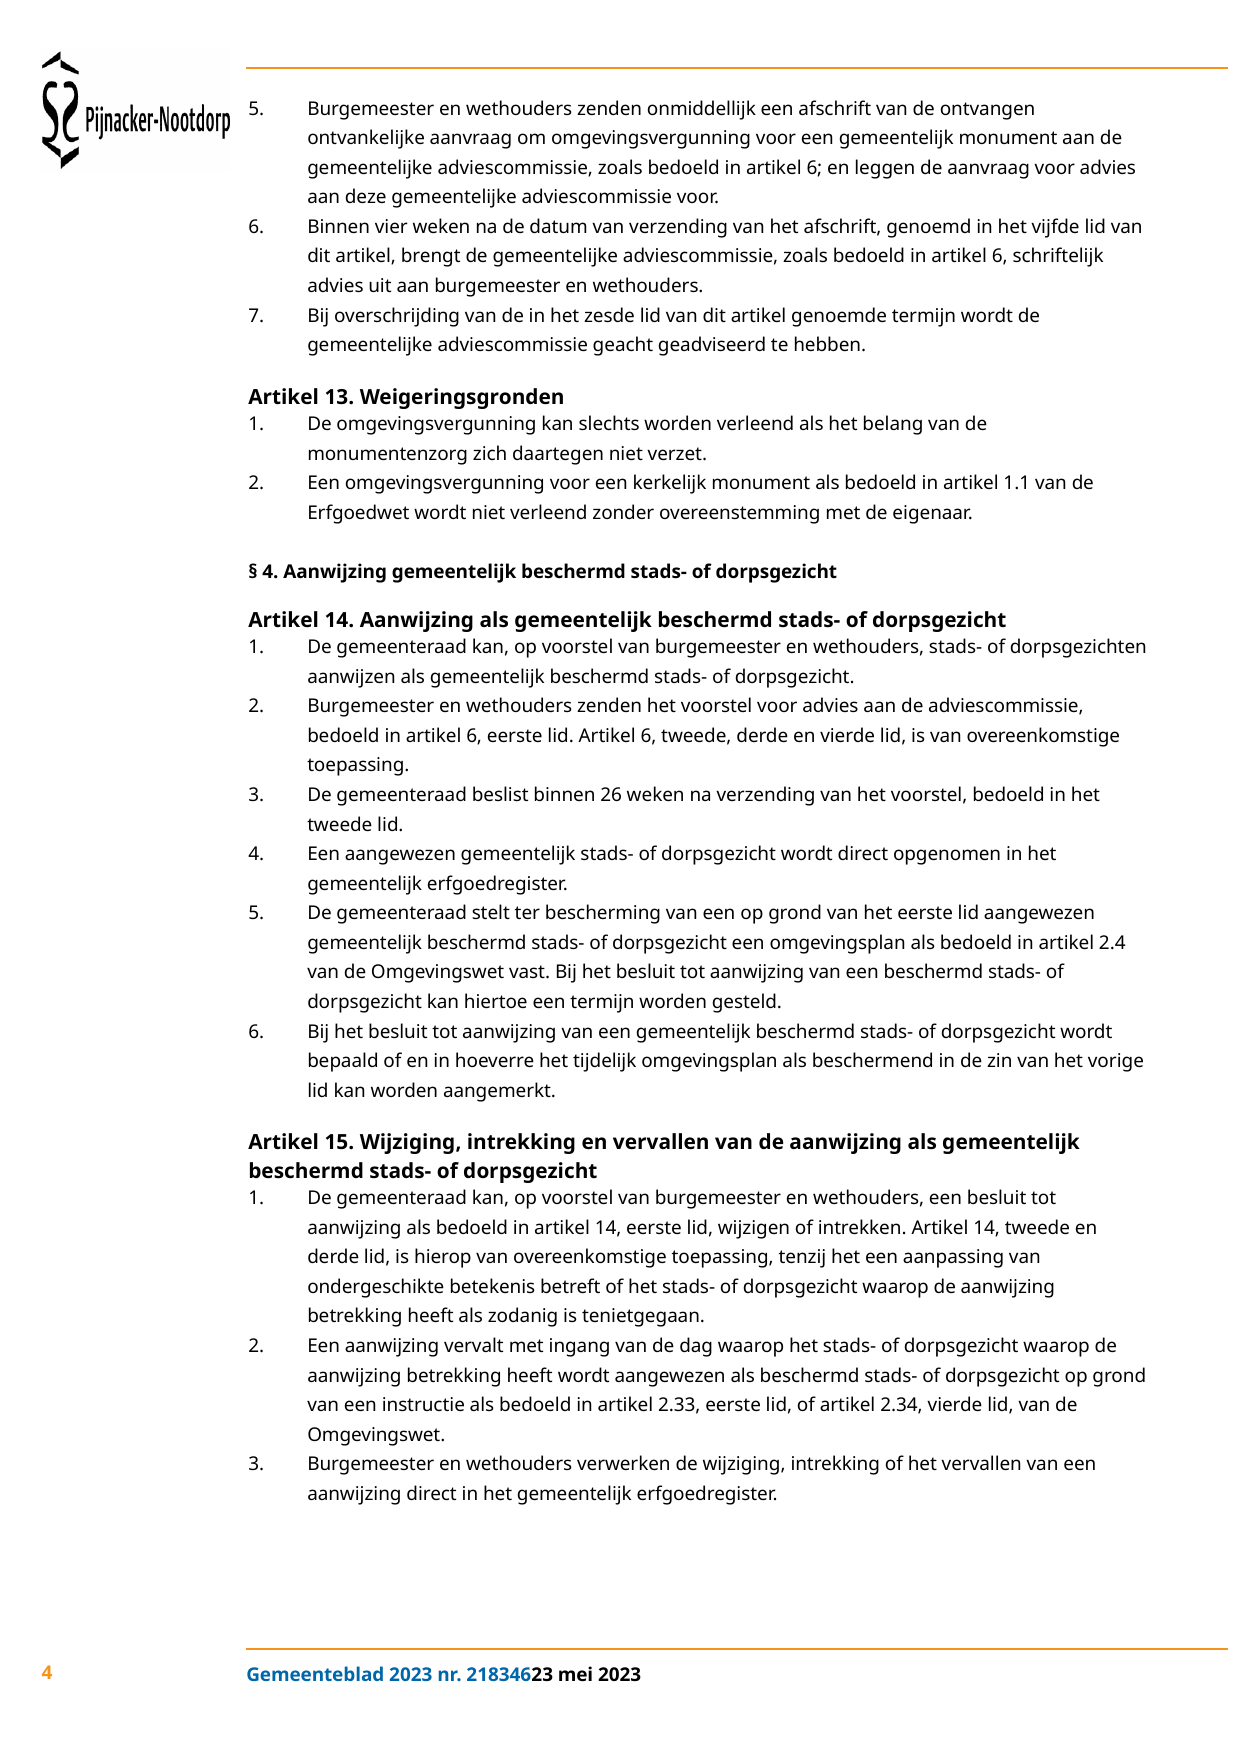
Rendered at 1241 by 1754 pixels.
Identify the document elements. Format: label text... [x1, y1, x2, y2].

list Een omgevingsvergunning voor een kerkelijk monument als bedoeld in artikel 1.1 van de Erfgoedwet wordt niet verleend zonder overeenstemming met de eigenaar. [248, 469, 1152, 525]
text Artikel 15. Wijziging, intrekking en vervallen van de aanwijzing als gemeentelijk beschermd stads- of dorpsgezicht [248, 1127, 1152, 1184]
list De gemeenteraad stelt ter bescherming van een op grond van het eerste lid aangewezen gemeentelijk beschermd stads- of dorpsgezicht een omgevingsplan als bedoeld in artikel 2.4 van de Omgevingswet vast. Bij het besluit tot aanwijzing van een beschermd stads- of dorpsgezicht kan hiertoe een termijn worden gesteld. [248, 899, 1152, 1014]
list Een aangewezen gemeentelijk stads- of dorpsgezicht wordt direct opgenomen in het gemeentelijk erfgoedregister. [248, 840, 1152, 896]
list Binnen vier weken na de datum van verzending van het afschrift, genoemd in het vijfde lid van dit artikel, brengt de gemeentelijke adviescommissie, zoals bedoeld in artikel 6, schriftelijk advies uit aan burgemeester en wethouders. [248, 213, 1152, 298]
text Artikel 14. Aanwijzing als gemeentelijk beschermd stads- of dorpsgezicht [248, 605, 1152, 633]
text § 4. Aanwijzing gemeentelijk beschermd stads- of dorpsgezicht [248, 558, 1152, 584]
list Een aanwijzing vervalt met ingang van de dag waarop het stads- of dorpsgezicht waarop de aanwijzing betrekking heeft wordt aangewezen als beschermd stads- of dorpsgezicht op grond van een instructie als bedoeld in artikel 2.33, eerste lid, of artikel 2.34, vierde lid, van de Omgevingswet. [248, 1332, 1152, 1447]
list Burgemeester en wethouders zenden het voorstel voor advies aan de adviescommissie, bedoeld in artikel 6, eerste lid. Artikel 6, tweede, derde en vierde lid, is van overeenkomstige toepassing. [248, 692, 1152, 777]
picture [41, 47, 231, 172]
text Artikel 13. Weigeringsgronden [248, 382, 1152, 410]
list De gemeenteraad beslist binnen 26 weken na verzending van het voorstel, bedoeld in het tweede lid. [248, 781, 1152, 836]
list Bij overschrijding van de in het zesde lid van dit artikel genoemde termijn wordt de gemeentelijke adviescommissie geacht geadviseerd te hebben. [248, 302, 1152, 357]
list De omgevingsvergunning kan slechts worden verleend als het belang van de monumentenzorg zich daartegen niet verzet. [248, 410, 1152, 466]
list Burgemeester en wethouders verwerken de wijziging, intrekking of het vervallen van een aanwijzing direct in het gemeentelijk erfgoedregister. [248, 1451, 1152, 1506]
list Bij het besluit tot aanwijzing van een gemeentelijk beschermd stads- of dorpsgezicht wordt bepaald of en in hoeverre het tijdelijk omgevingsplan als beschermend in de zin van het vorige lid kan worden aangemerkt. [248, 1018, 1152, 1103]
list Burgemeester en wethouders zenden onmiddellijk een afschrift van de ontvangen ontvankelijke aanvraag om omgevingsvergunning voor een gemeentelijk monument aan de gemeentelijke adviescommissie, zoals bedoeld in artikel 6; en leggen de aanvraag voor advies aan deze gemeentelijke adviescommissie voor. [248, 95, 1152, 209]
list De gemeenteraad kan, op voorstel van burgemeester en wethouders, stads- of dorpsgezichten aanwijzen als gemeentelijk beschermd stads- of dorpsgezicht. [248, 633, 1152, 688]
list De gemeenteraad kan, op voorstel van burgemeester en wethouders, een besluit tot aanwijzing als bedoeld in artikel 14, eerste lid, wijzigen of intrekken. Artikel 14, tweede en derde lid, is hierop van overeenkomstige toepassing, tenzij het een aanpassing van ondergeschikte betekenis betreft of het stads- of dorpsgezicht waarop de aanwijzing betrekking heeft als zodanig is tenietgegaan. [248, 1184, 1152, 1328]
